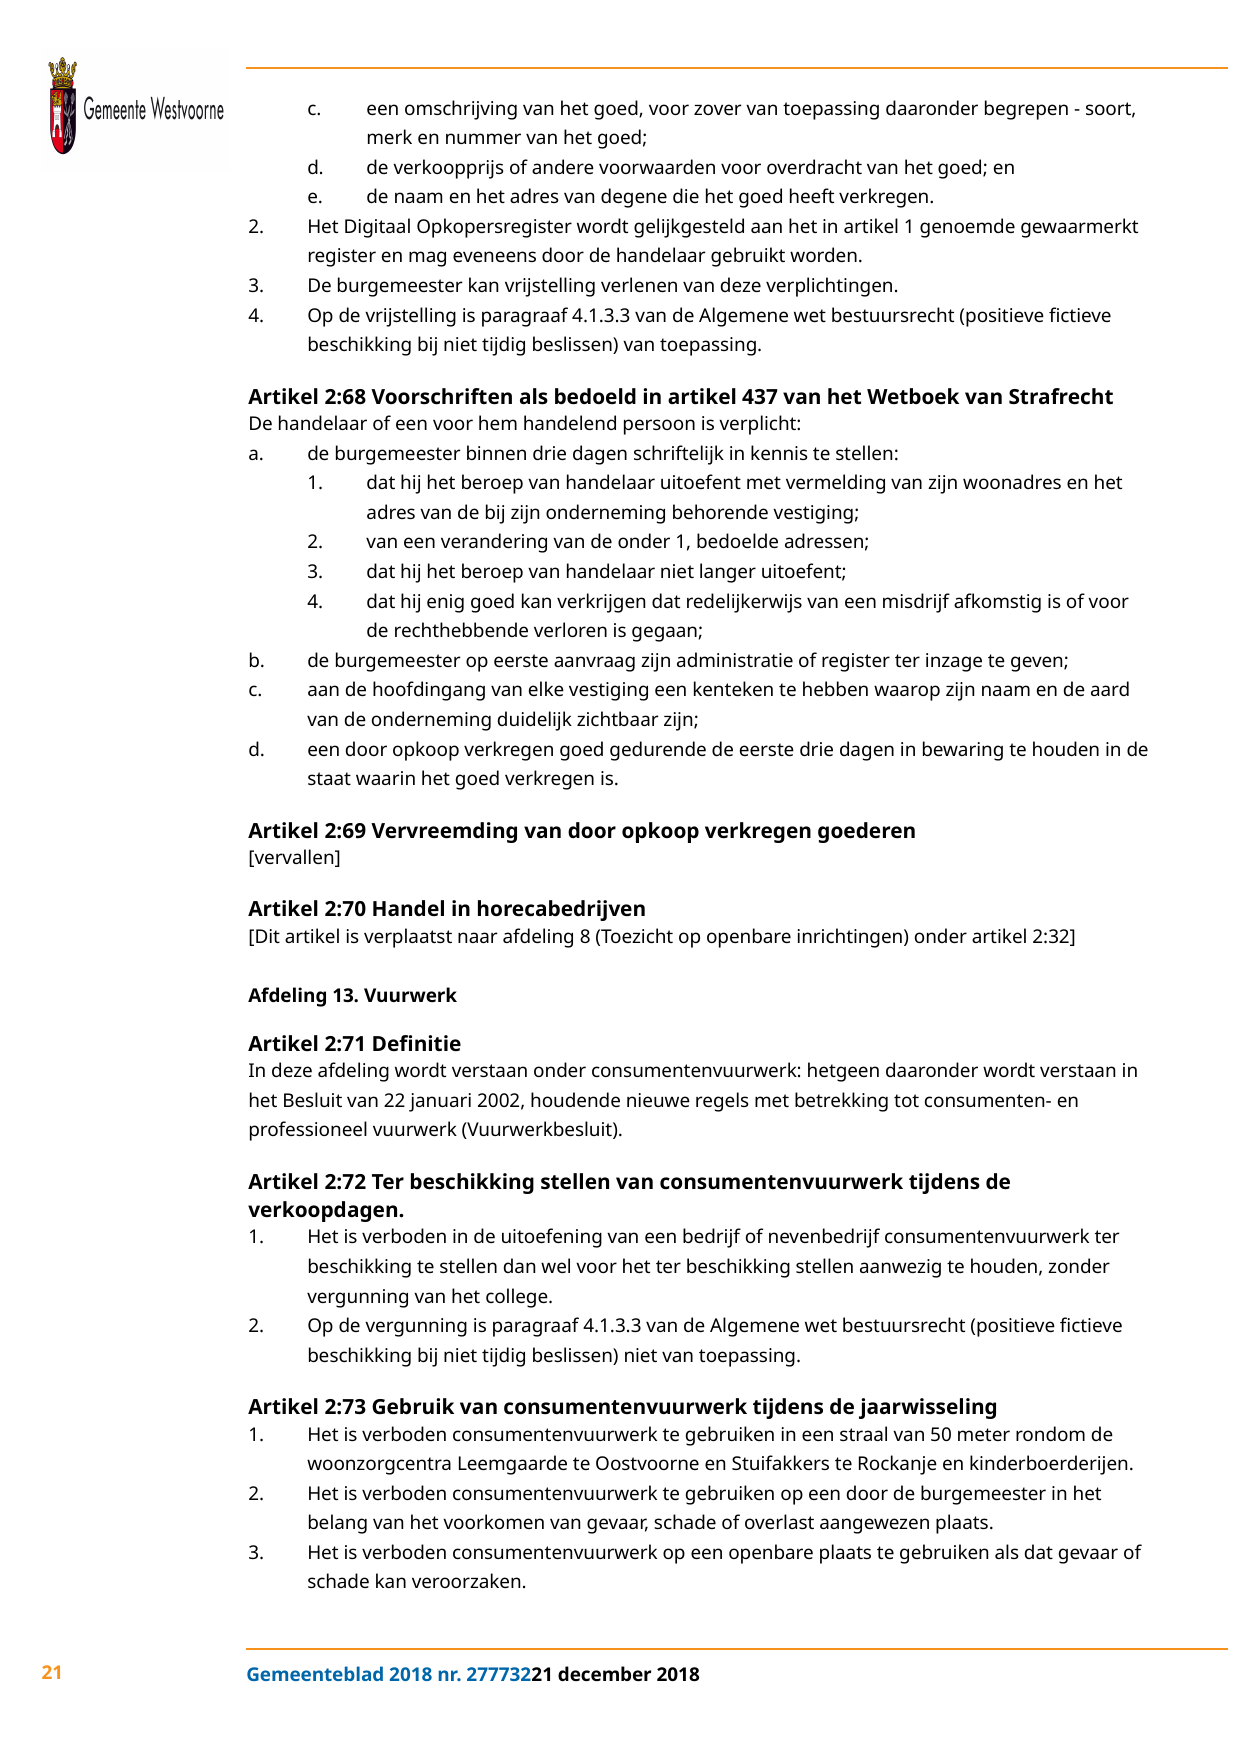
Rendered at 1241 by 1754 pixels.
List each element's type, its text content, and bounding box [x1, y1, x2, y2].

text [Dit artikel is verplaatst naar afdeling 8 (Toezicht op openbare inrichtingen) onder artikel 2:32] [248, 923, 1152, 949]
text De handelaar of een voor hem handelend persoon is verplicht: [248, 410, 1152, 436]
text Afdeling 13. Vuurwerk [248, 982, 1152, 1008]
picture [41, 47, 231, 172]
list een door opkoop verkregen goed gedurende de eerste drie dagen in bewaring te houden in de staat waarin het goed verkregen is. [248, 736, 1152, 791]
list de verkoopprijs of andere voorwaarden voor overdracht van het goed; en [307, 154, 1152, 180]
list aan de hoofdingang van elke vestiging een kenteken te hebben waarop zijn naam en de aard van de onderneming duidelijk zichtbaar zijn; [248, 677, 1152, 732]
text Artikel 2:73 Gebruik van consumentenvuurwerk tijdens de jaarwisseling [248, 1392, 1152, 1421]
list Het Digitaal Opkopersregister wordt gelijkgesteld aan het in artikel 1 genoemde gewaarmerkt register en mag eveneens door de handelaar gebruikt worden. [248, 213, 1152, 268]
list de naam en het adres van degene die het goed heeft verkregen. [307, 183, 1152, 209]
list een omschrijving van het goed, voor zover van toepassing daaronder begrepen - soort, merk en nummer van het goed; [307, 95, 1152, 150]
list dat hij enig goed kan verkrijgen dat redelijkerwijs van een misdrijf afkomstig is of voor de rechthebbende verloren is gegaan; [307, 588, 1152, 643]
text Artikel 2:71 Definitie [248, 1029, 1152, 1057]
text Artikel 2:70 Handel in horecabedrijven [248, 894, 1152, 923]
list De burgemeester kan vrijstelling verlenen van deze verplichtingen. [248, 272, 1152, 298]
list de burgemeester op eerste aanvraag zijn administratie of register ter inzage te geven; [248, 647, 1152, 673]
list dat hij het beroep van handelaar niet langer uitoefent; [307, 558, 1152, 584]
text [vervallen] [248, 844, 1152, 870]
list dat hij het beroep van handelaar uitoefent met vermelding van zijn woonadres en het adres van de bij zijn onderneming behorende vestiging; [307, 469, 1152, 525]
list Het is verboden in de uitoefening van een bedrijf of nevenbedrijf consumentenvuurwerk ter beschikking te stellen dan wel voor het ter beschikking stellen aanwezig te houden, zonder vergunning van het college. [248, 1224, 1152, 1308]
text Artikel 2:68 Voorschriften als bedoeld in artikel 437 van het Wetboek van Strafrecht [248, 382, 1152, 410]
list Het is verboden consumentenvuurwerk op een openbare plaats te gebruiken als dat gevaar of schade kan veroorzaken. [248, 1539, 1152, 1594]
list de burgemeester binnen drie dagen schriftelijk in kennis te stellen: [248, 440, 1152, 466]
list Het is verboden consumentenvuurwerk te gebruiken op een door de burgemeester in het belang van het voorkomen van gevaar, schade of overlast aangewezen plaats. [248, 1480, 1152, 1535]
text In deze afdeling wordt verstaan onder consumentenvuurwerk: hetgeen daaronder wordt verstaan in het Besluit van 22 januari 2002, houdende nieuwe regels met betrekking tot consumenten- en professioneel vuurwerk (Vuurwerkbesluit). [248, 1057, 1152, 1142]
list Op de vergunning is paragraaf 4.1.3.3 van de Algemene wet bestuursrecht (positieve fictieve beschikking bij niet tijdig beslissen) niet van toepassing. [248, 1312, 1152, 1368]
text Artikel 2:69 Vervreemding van door opkoop verkregen goederen [248, 816, 1152, 844]
list Op de vrijstelling is paragraaf 4.1.3.3 van de Algemene wet bestuursrecht (positieve fictieve beschikking bij niet tijdig beslissen) van toepassing. [248, 302, 1152, 357]
list van een verandering van de onder 1, bedoelde adressen; [307, 529, 1152, 554]
list Het is verboden consumentenvuurwerk te gebruiken in een straal van 50 meter rondom de woonzorgcentra Leemgaarde te Oostvoorne en Stuifakkers te Rockanje en kinderboerderijen. [248, 1421, 1152, 1476]
text Artikel 2:72 Ter beschikking stellen van consumentenvuurwerk tijdens de verkoopdagen. [248, 1167, 1152, 1224]
